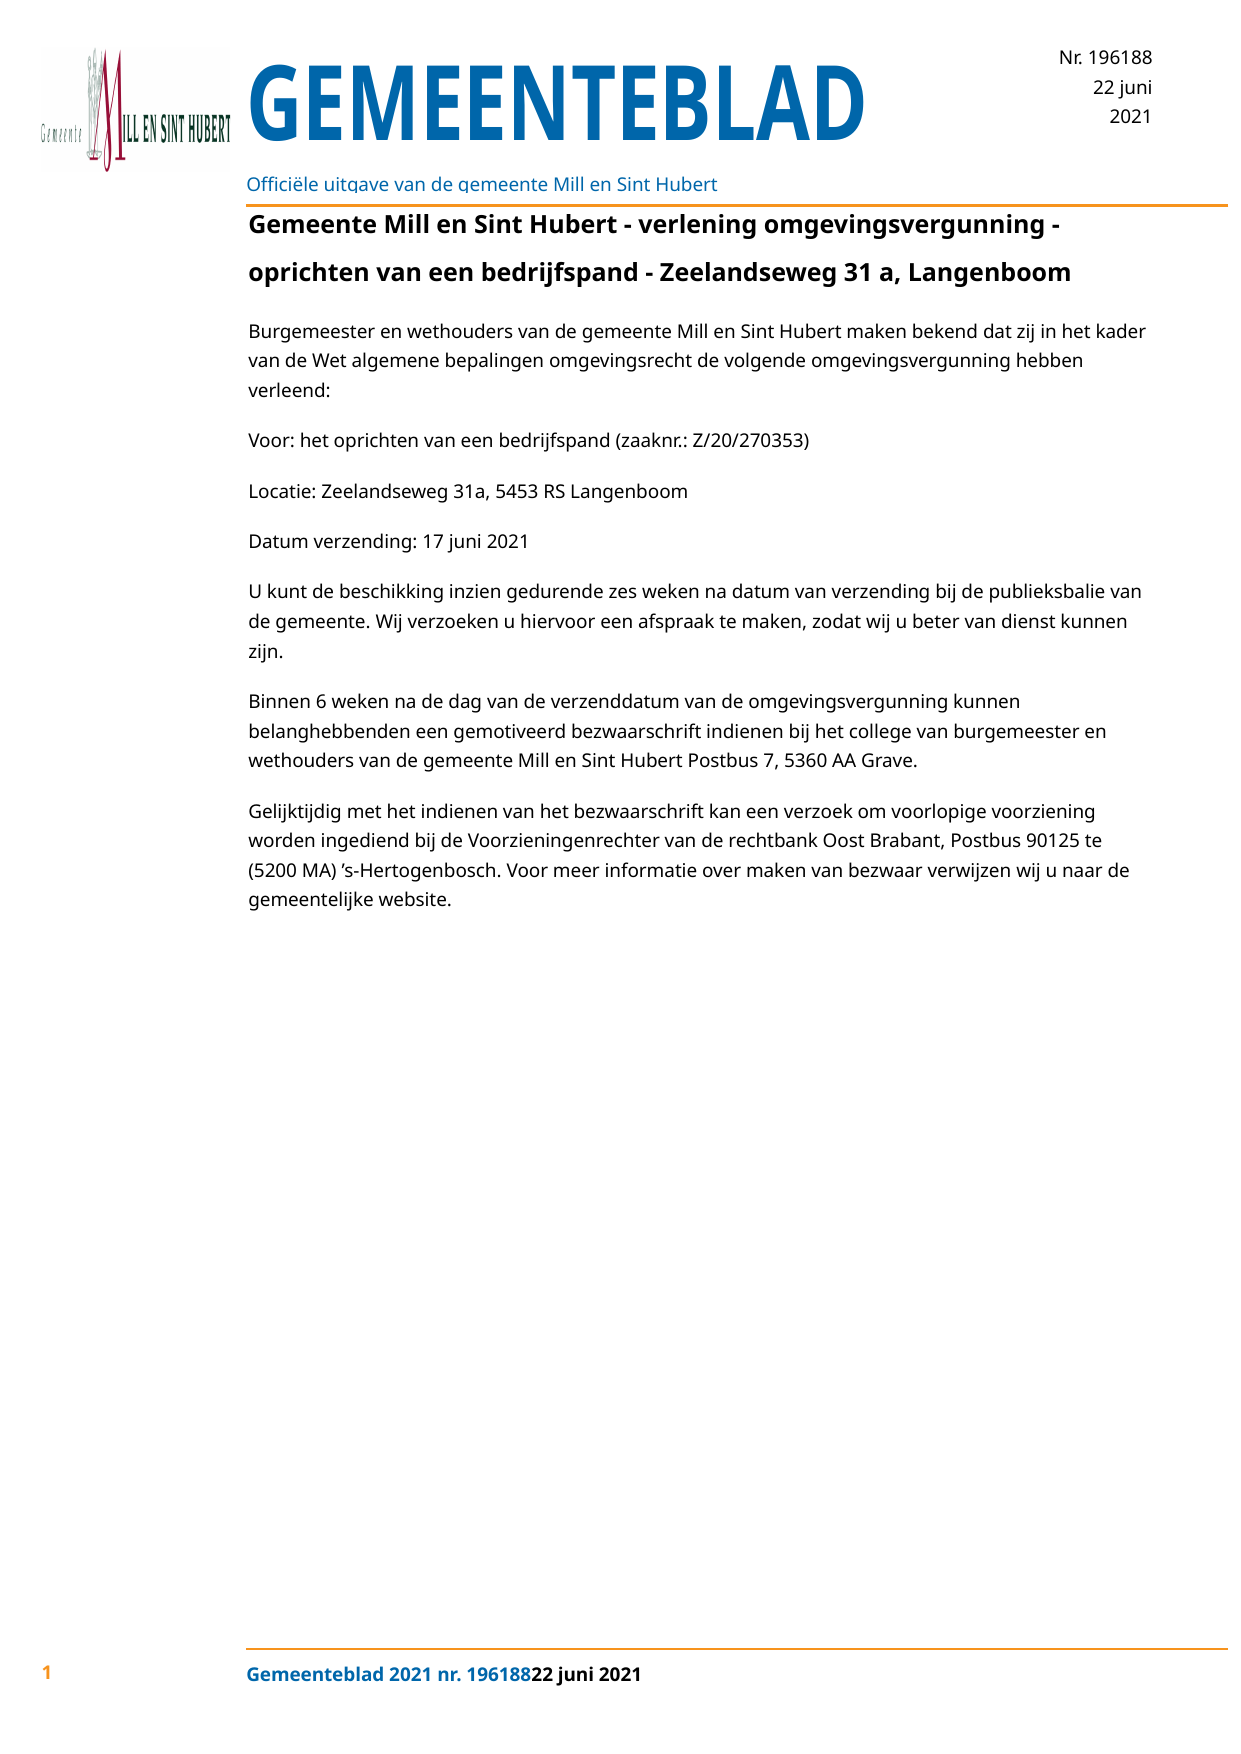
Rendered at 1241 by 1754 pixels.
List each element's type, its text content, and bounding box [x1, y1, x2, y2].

text Gelijktijdig met het indienen van het bezwaarschrift kan een verzoek om voorlopige voorziening worden ingediend bij de Voorzieningenrechter van de rechtbank Oost Brabant, Postbus 90125 te (5200 MA) ’s-Hertogenbosch. Voor meer informatie over maken van bezwaar verwijzen wij u naar de gemeentelijke website. [248, 798, 1152, 912]
text Gemeente Mill en Sint Hubert - verlening omgevingsvergunning - oprichten van een bedrijfspand - Zeelandseweg 31 a, Langenboom [248, 207, 1152, 288]
picture [41, 47, 231, 172]
text Binnen 6 weken na de dag van de verzenddatum van de omgevingsvergunning kunnen belanghebbenden een gemotiveerd bezwaarschrift indienen bij het college van burgemeester en wethouders van de gemeente Mill en Sint Hubert Postbus 7, 5360 AA Grave. [248, 688, 1152, 773]
text Burgemeester en wethouders van de gemeente Mill en Sint Hubert maken bekend dat zij in het kader van de Wet algemene bepalingen omgevingsrecht de volgende omgevingsvergunning hebben verleend: [248, 318, 1152, 403]
text Locatie: Zeelandseweg 31a, 5453 RS Langenboom [248, 478, 1152, 504]
text Datum verzending: 17 juni 2021 [248, 528, 1152, 554]
text Voor: het oprichten van een bedrijfspand (zaaknr.: Z/20/270353) [248, 427, 1152, 453]
text U kunt de beschikking inzien gedurende zes weken na datum van verzending bij de publieksbalie van de gemeente. Wij verzoeken u hiervoor een afspraak te maken, zodat wij u beter van dienst kunnen zijn. [248, 579, 1152, 664]
